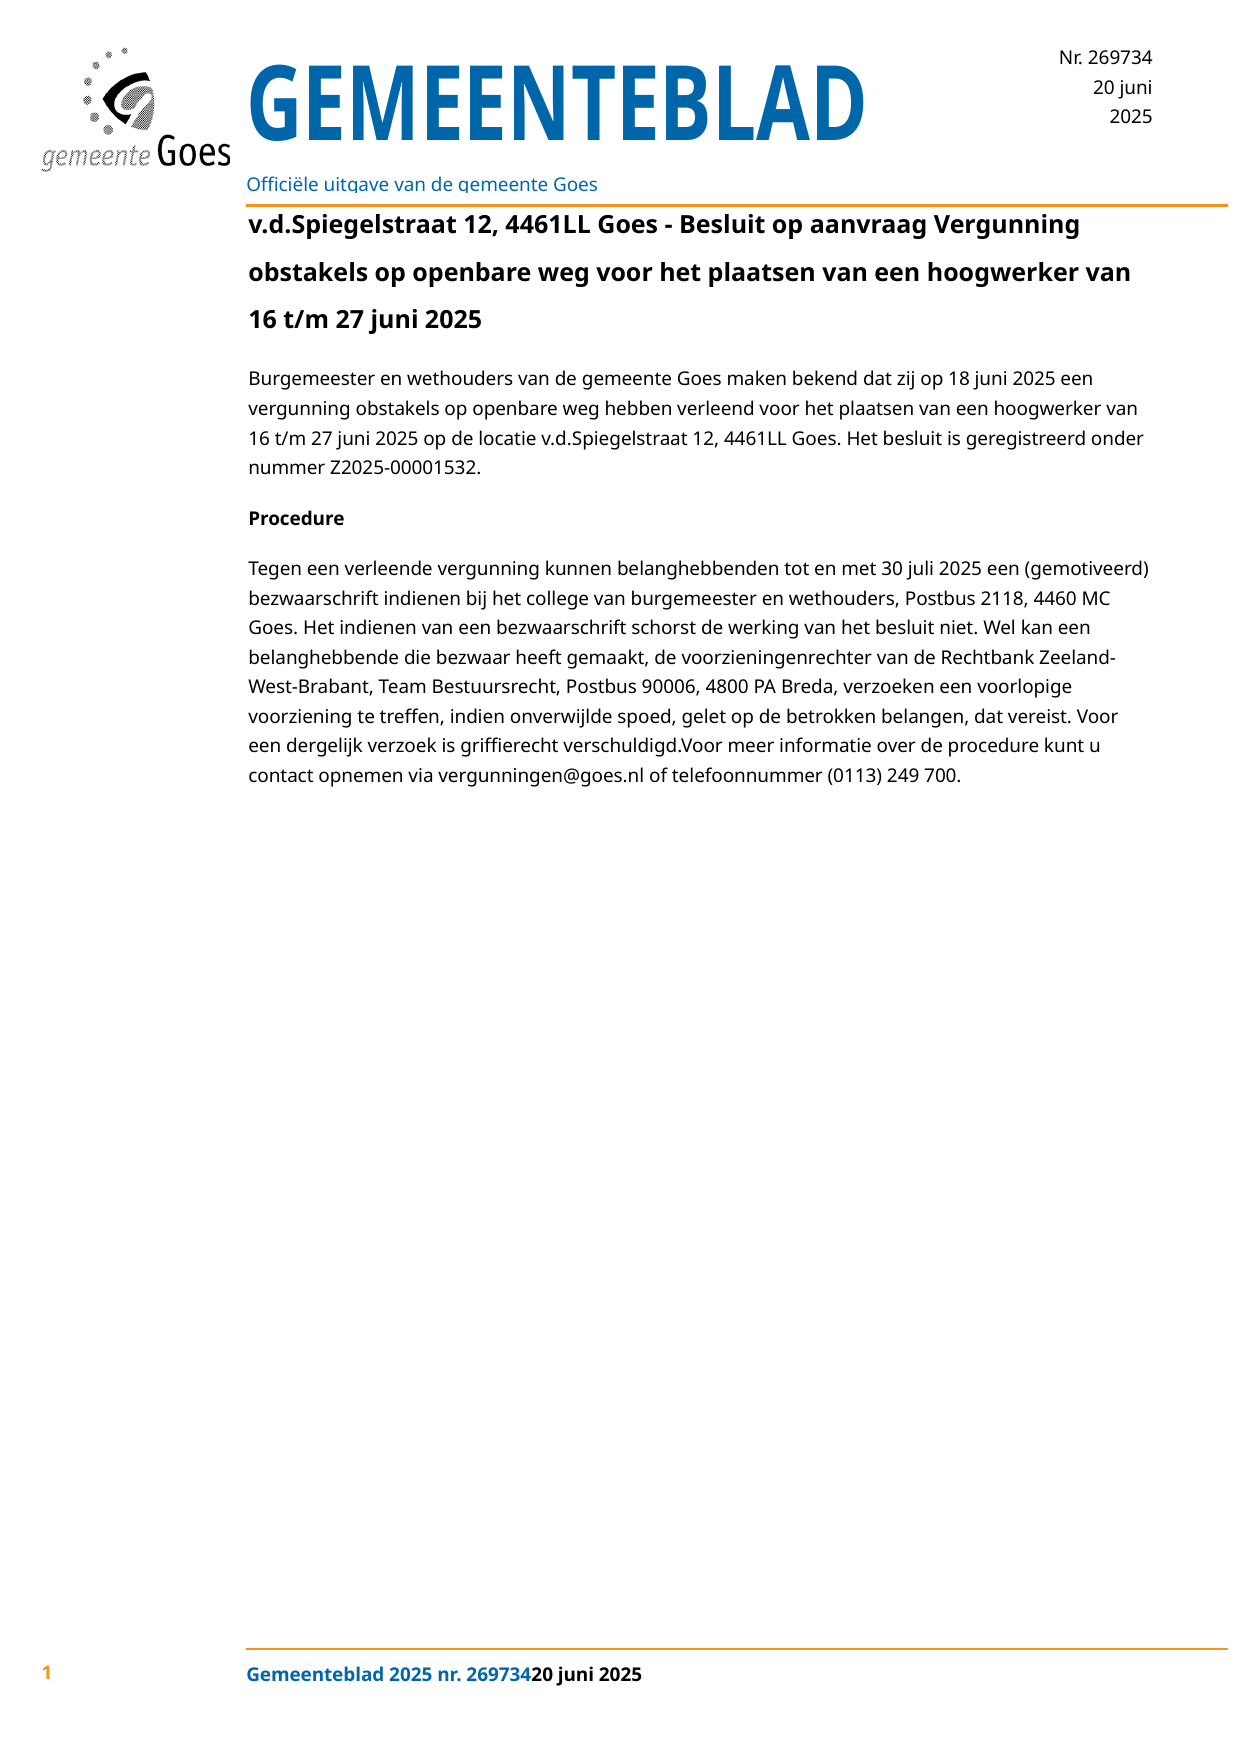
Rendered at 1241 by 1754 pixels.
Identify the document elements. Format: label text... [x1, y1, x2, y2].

text Procedure [248, 505, 1152, 530]
text Tegen een verleende vergunning kunnen belanghebbenden tot en met 30 juli 2025 een (gemotiveerd) bezwaarschrift indienen bij het college van burgemeester en wethouders, Postbus 2118, 4460 MC Goes. Het indienen van een bezwaarschrift schorst de werking van het besluit niet. Wel kan een belanghebbende die bezwaar heeft gemaakt, de voorzieningenrechter van de Rechtbank Zeeland-West-Brabant, Team Bestuursrecht, Postbus 90006, 4800 PA Breda, verzoeken een voorlopige voorziening te treffen, indien onverwijlde spoed, gelet op de betrokken belangen, dat vereist. Voor een dergelijk verzoek is griffierecht verschuldigd.Voor meer informatie over de procedure kunt u contact opnemen via vergunningen@goes.nl of telefoonnummer (0113) 249 700. [248, 555, 1152, 788]
text Burgemeester en wethouders van de gemeente Goes maken bekend dat zij op 18 juni 2025 een vergunning obstakels op openbare weg hebben verleend voor het plaatsen van een hoogwerker van 16 t/m 27 juni 2025 op de locatie v.d.Spiegelstraat 12, 4461LL Goes. Het besluit is geregistreerd onder nummer Z2025-00001532. [248, 366, 1152, 480]
text v.d.Spiegelstraat 12, 4461LL Goes - Besluit op aanvraag Vergunning obstakels op openbare weg voor het plaatsen van een hoogwerker van 16 t/m 27 juni 2025 [248, 207, 1152, 336]
picture [41, 47, 231, 172]
